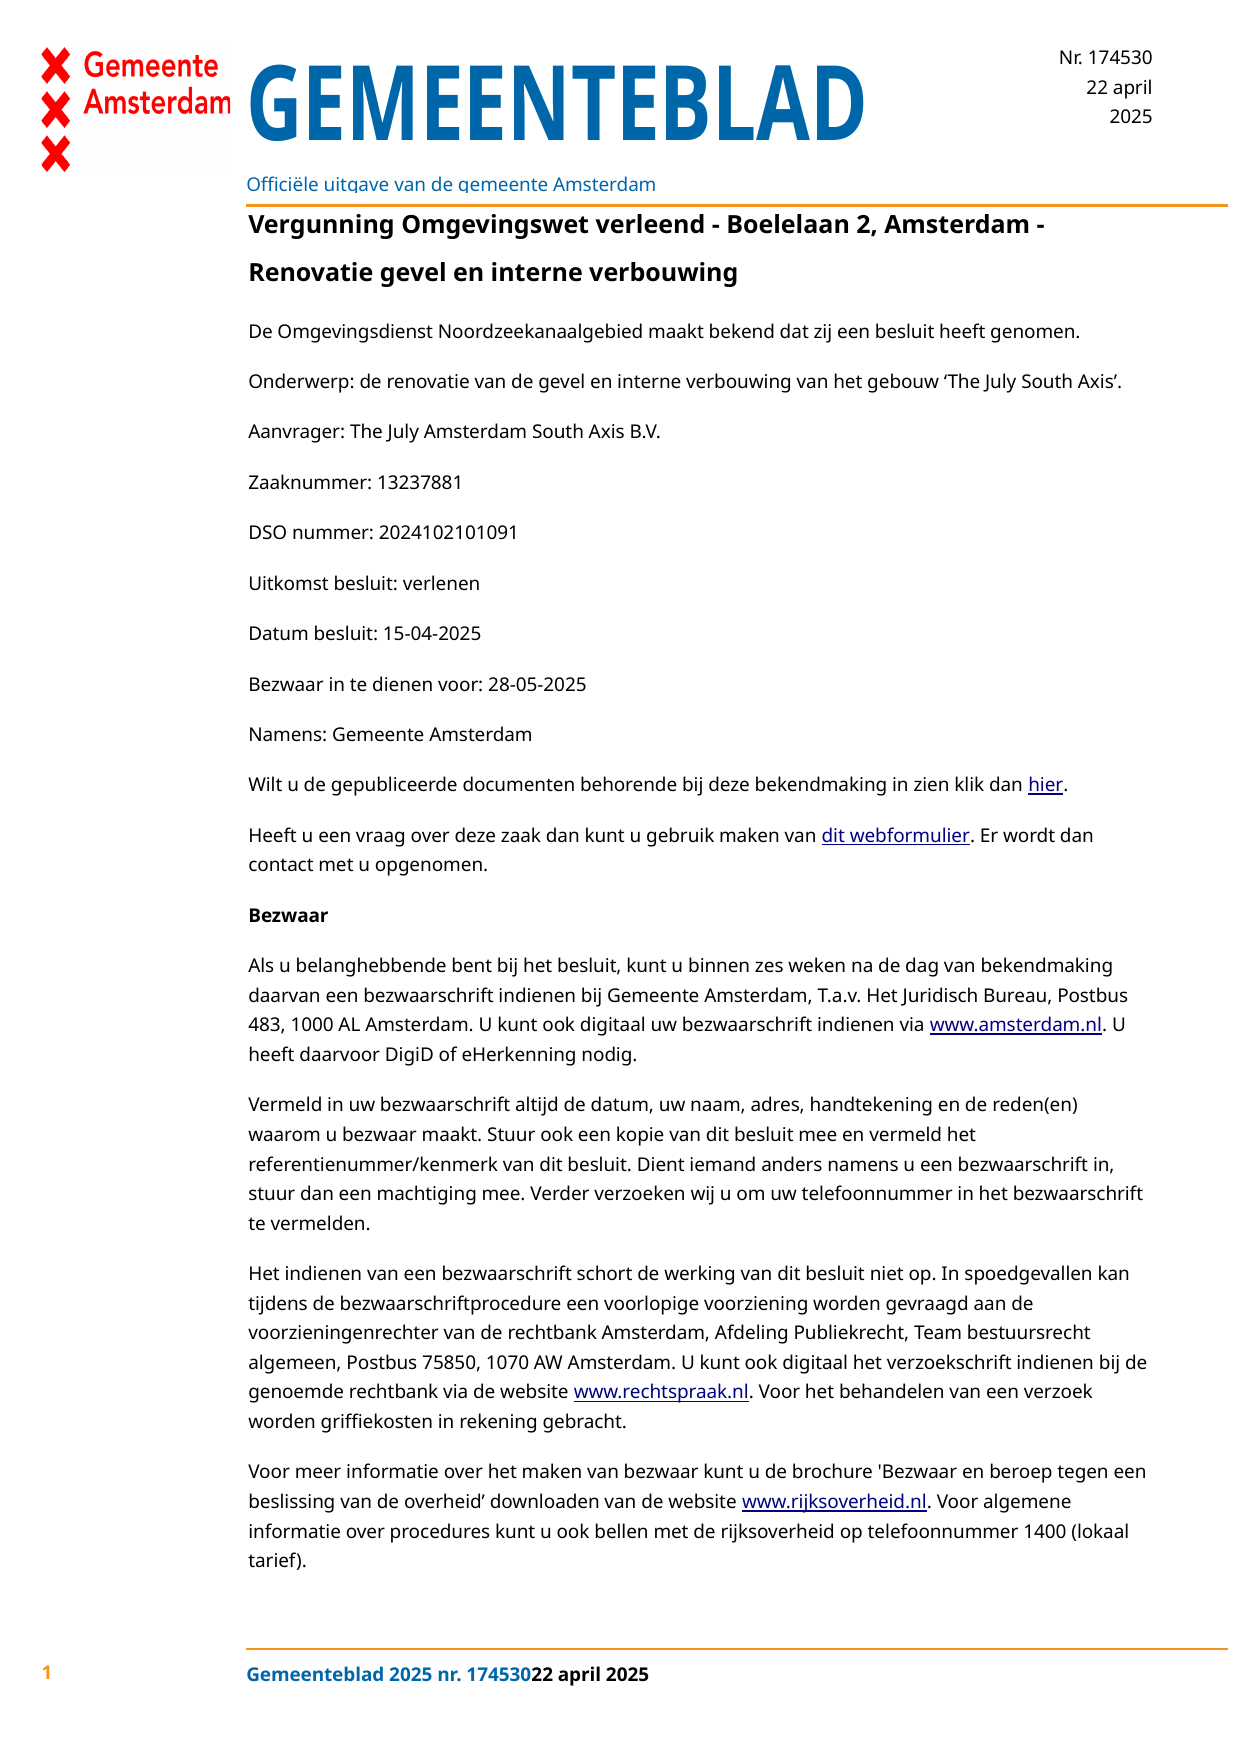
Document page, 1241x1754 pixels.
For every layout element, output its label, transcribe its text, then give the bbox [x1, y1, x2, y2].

text Zaaknummer: 13237881 [248, 469, 1152, 495]
text Uitkomst besluit: verlenen [248, 570, 1152, 596]
text Bezwaar [248, 902, 1152, 928]
text Namens: Gemeente Amsterdam [248, 721, 1152, 747]
text De Omgevingsdienst Noordzeekanaalgebied maakt bekend dat zij een besluit heeft genomen. [248, 318, 1152, 344]
text Heeft u een vraag over deze zaak dan kunt u gebruik maken van dit webformulier. Er wordt dan contact met u opgenomen. [248, 822, 1152, 877]
text Voor meer informatie over het maken van bezwaar kunt u de brochure 'Bezwaar en beroep tegen een beslissing van de overheid’ downloaden van de website www.rijksoverheid.nl. Voor algemene informatie over procedures kunt u ook bellen met de rijksoverheid op telefoonnummer 1400 (lokaal tarief). [248, 1459, 1152, 1573]
text Vermeld in uw bezwaarschrift altijd de datum, uw naam, adres, handtekening en de reden(en) waarom u bezwaar maakt. Stuur ook een kopie van dit besluit mee en vermeld het referentienummer/kenmerk van dit besluit. Dient iemand anders namens u een bezwaarschrift in, stuur dan een machtiging mee. Verder verzoeken wij u om uw telefoonnummer in het bezwaarschrift te vermelden. [248, 1092, 1152, 1236]
text DSO nummer: 2024102101091 [248, 519, 1152, 545]
text Wilt u de gepubliceerde documenten behorende bij deze bekendmaking in zien klik dan hier. [248, 772, 1152, 797]
text Vergunning Omgevingswet verleend - Boelelaan 2, Amsterdam - Renovatie gevel en interne verbouwing [248, 207, 1152, 288]
picture [41, 47, 231, 172]
text Het indienen van een bezwaarschrift schort de werking van dit besluit niet op. In spoedgevallen kan tijdens de bezwaarschriftprocedure een voorlopige voorziening worden gevraagd aan de voorzieningenrechter van de rechtbank Amsterdam, Afdeling Publiekrecht, Team bestuursrecht algemeen, Postbus 75850, 1070 AW Amsterdam. U kunt ook digitaal het verzoekschrift indienen bij de genoemde rechtbank via de website www.rechtspraak.nl. Voor het behandelen van een verzoek worden griffiekosten in rekening gebracht. [248, 1260, 1152, 1434]
text Aanvrager: The July Amsterdam South Axis B.V. [248, 419, 1152, 444]
text Als u belanghebbende bent bij het besluit, kunt u binnen zes weken na de dag van bekendmaking daarvan een bezwaarschrift indienen bij Gemeente Amsterdam, T.a.v. Het Juridisch Bureau, Postbus 483, 1000 AL Amsterdam. U kunt ook digitaal uw bezwaarschrift indienen via www.amsterdam.nl. U heeft daarvoor DigiD of eHerkenning nodig. [248, 952, 1152, 1067]
text Bezwaar in te dienen voor: 28-05-2025 [248, 671, 1152, 697]
text Onderwerp: de renovatie van de gevel en interne verbouwing van het gebouw ‘The July South Axis’. [248, 368, 1152, 394]
text Datum besluit: 15-04-2025 [248, 620, 1152, 646]
